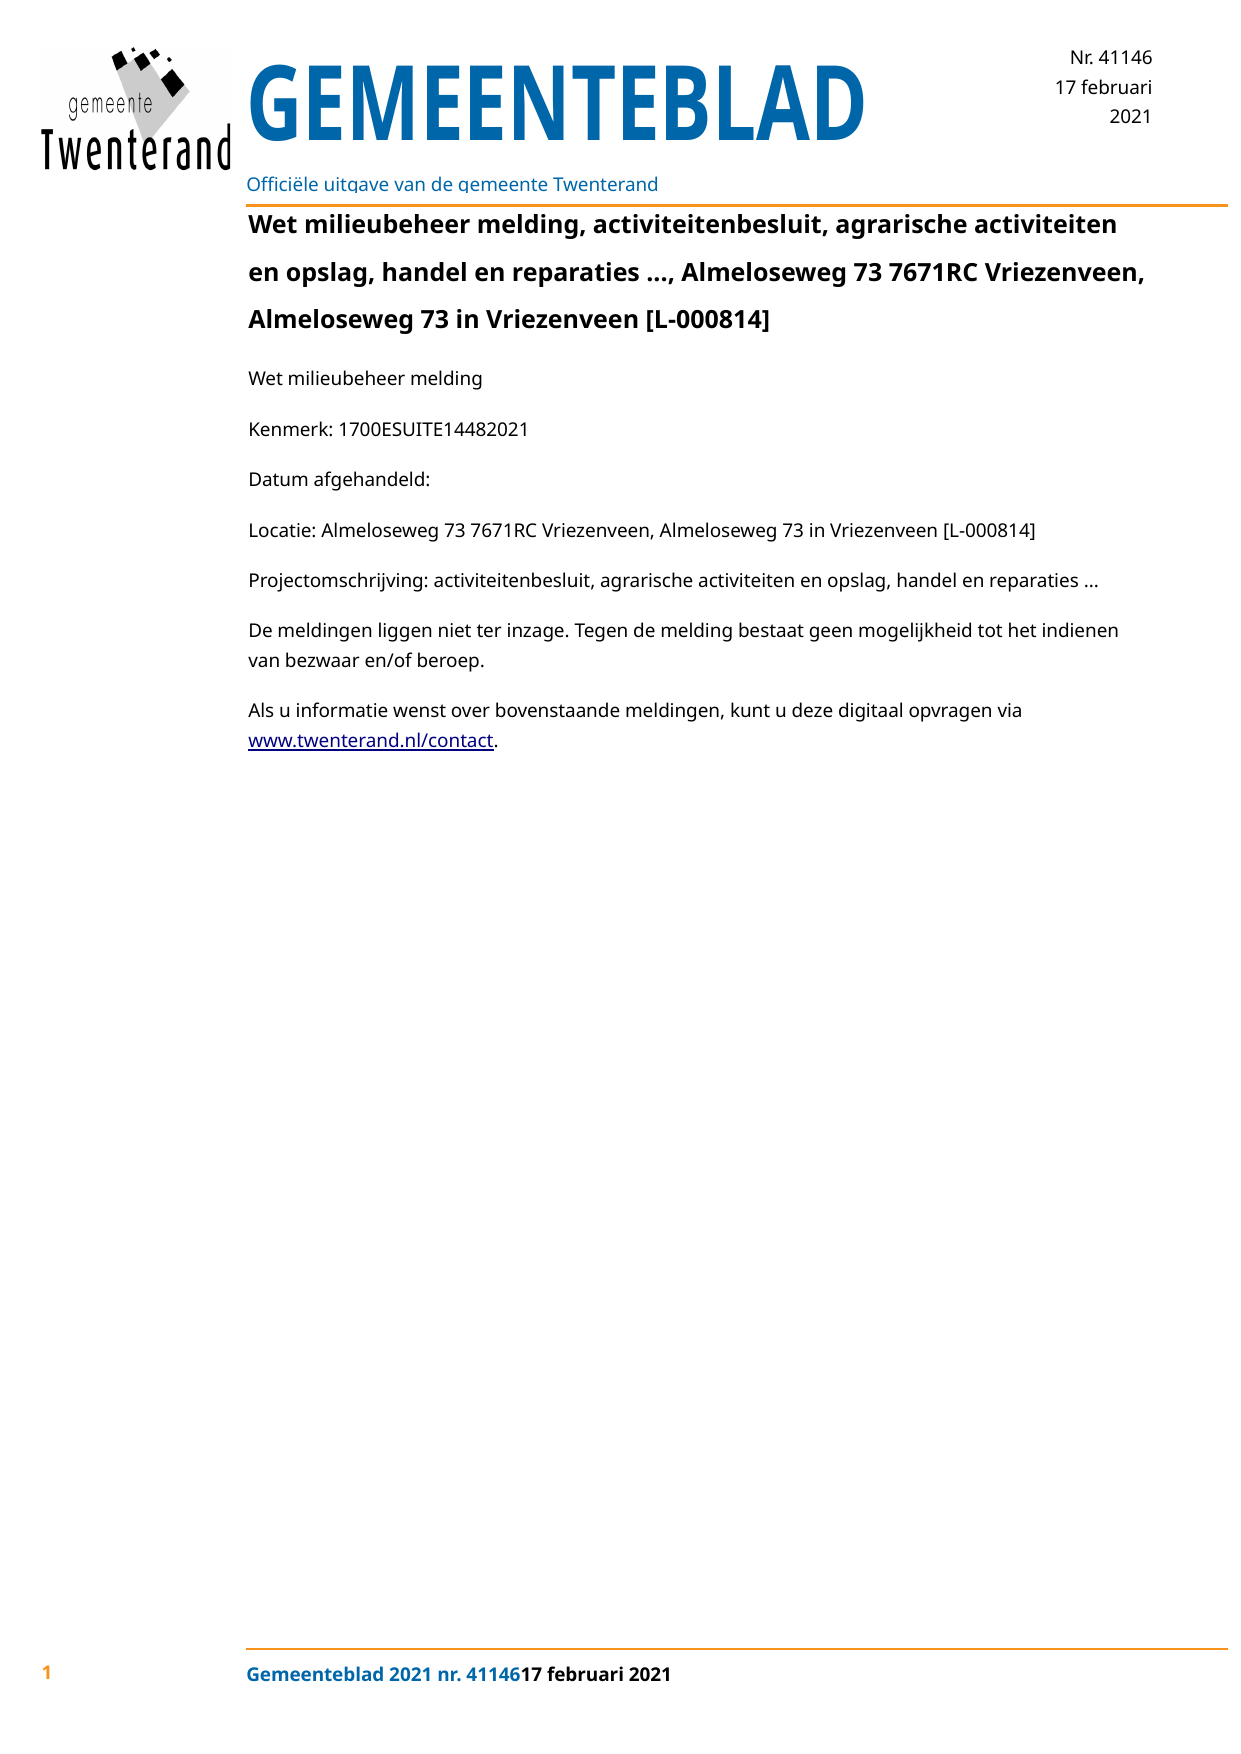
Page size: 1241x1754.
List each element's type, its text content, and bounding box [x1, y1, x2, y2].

text Datum afgehandeld: [248, 466, 1152, 492]
text Wet milieubeheer melding, activiteitenbesluit, agrarische activiteiten en opslag, handel en reparaties ..., Almeloseweg 73 7671RC Vriezenveen, Almeloseweg 73 in Vriezenveen [L-000814] [248, 207, 1152, 336]
picture [41, 47, 231, 172]
text Als u informatie wenst over bovenstaande meldingen, kunt u deze digitaal opvragen via www.twenterand.nl/contact. [248, 698, 1152, 753]
text Kenmerk: 1700ESUITE14482021 [248, 416, 1152, 442]
text De meldingen liggen niet ter inzage. Tegen de melding bestaat geen mogelijkheid tot het indienen van bezwaar en/of beroep. [248, 618, 1152, 673]
text Locatie: Almeloseweg 73 7671RC Vriezenveen, Almeloseweg 73 in Vriezenveen [L-000814] [248, 517, 1152, 542]
text Projectomschrijving: activiteitenbesluit, agrarische activiteiten en opslag, handel en reparaties ... [248, 567, 1152, 593]
text Wet milieubeheer melding [248, 366, 1152, 391]
